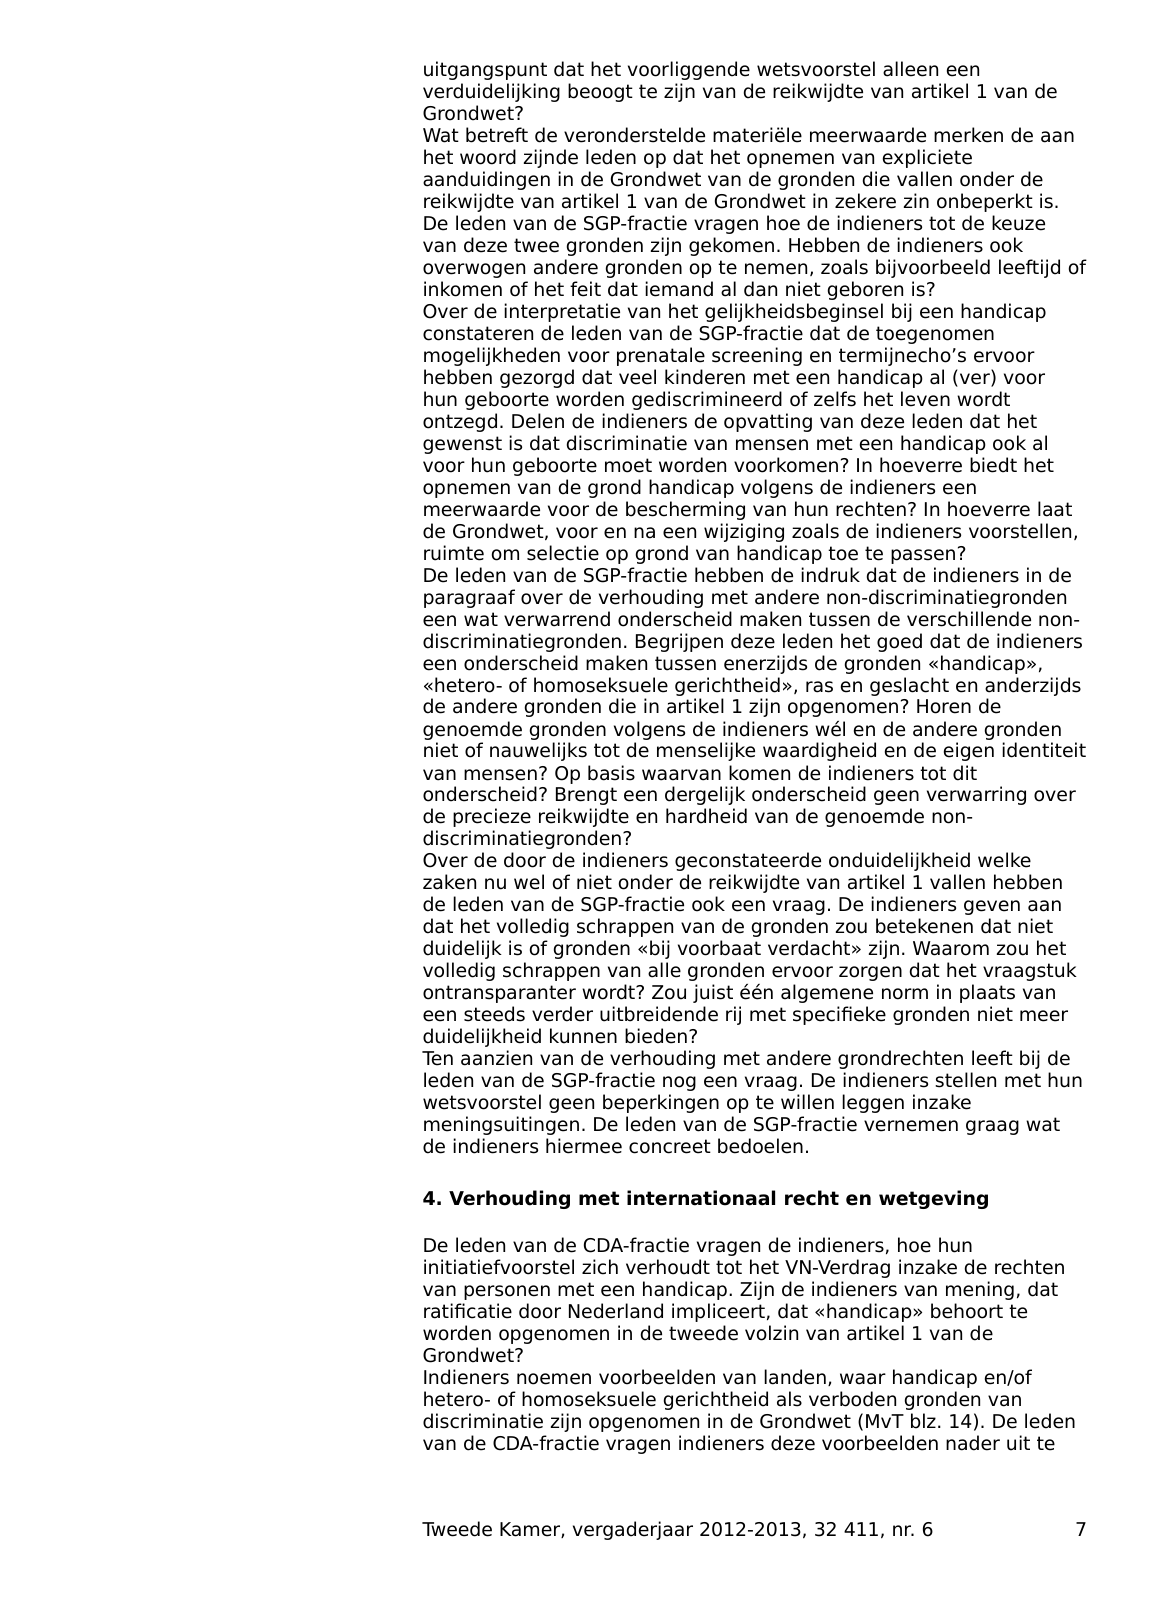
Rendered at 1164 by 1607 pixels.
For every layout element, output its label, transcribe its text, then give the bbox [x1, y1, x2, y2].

text uitgangspunt dat het voorliggende wetsvoorstel alleen een verduidelijking beoogt te zijn van de reikwijdte van artikel 1 van de Grondwet? [422, 59, 1087, 125]
text Indieners noemen voorbeelden van landen, waar handicap en/of hetero- of homoseksuele gerichtheid als verboden gronden van discriminatie zijn opgenomen in de Grondwet (MvT blz. 14). De leden van de CDA-fractie vragen indieners deze voorbeelden nader uit te [422, 1367, 1087, 1455]
text De leden van de SGP-fractie hebben de indruk dat de indieners in de paragraaf over de verhouding met andere non-discriminatiegronden een wat verwarrend onderscheid maken tussen de verschillende non-discriminatiegronden. Begrijpen deze leden het goed dat de indieners een onderscheid maken tussen enerzijds de gronden «handicap», «hetero- of homoseksuele gerichtheid», ras en geslacht en anderzijds de andere gronden die in artikel 1 zijn opgenomen? Horen de genoemde gronden volgens de indieners wél en de andere gronden niet of nauwelijks tot de menselijke waardigheid en de eigen identiteit van mensen? Op basis waarvan komen de indieners tot dit onderscheid? Brengt een dergelijk onderscheid geen verwarring over de precieze reikwijdte en hardheid van de genoemde non-discriminatiegronden? [422, 564, 1087, 850]
text Wat betreft de veronderstelde materiële meerwaarde merken de aan het woord zijnde leden op dat het opnemen van expliciete aanduidingen in de Grondwet van de gronden die vallen onder de reikwijdte van artikel 1 van de Grondwet in zekere zin onbeperkt is. De leden van de SGP-fractie vragen hoe de indieners tot de keuze van deze twee gronden zijn gekomen. Hebben de indieners ook overwogen andere gronden op te nemen, zoals bijvoorbeeld leeftijd of inkomen of het feit dat iemand al dan niet geboren is? [422, 125, 1087, 301]
subtitle 4. Verhouding met internationaal recht en wetgeving [422, 1188, 1087, 1210]
text Over de interpretatie van het gelijkheidsbeginsel bij een handicap constateren de leden van de SGP-fractie dat de toegenomen mogelijkheden voor prenatale screening en termijnecho’s ervoor hebben gezorgd dat veel kinderen met een handicap al (ver) voor hun geboorte worden gediscrimineerd of zelfs het leven wordt ontzegd. Delen de indieners de opvatting van deze leden dat het gewenst is dat discriminatie van mensen met een handicap ook al voor hun geboorte moet worden voorkomen? In hoeverre biedt het opnemen van de grond handicap volgens de indieners een meerwaarde voor de bescherming van hun rechten? In hoeverre laat de Grondwet, voor en na een wijziging zoals de indieners voorstellen, ruimte om selectie op grond van handicap toe te passen? [422, 301, 1087, 564]
text De leden van de CDA-fractie vragen de indieners, hoe hun initiatiefvoorstel zich verhoudt tot het VN-Verdrag inzake de rechten van personen met een handicap. Zijn de indieners van mening, dat ratificatie door Nederland impliceert, dat «handicap» behoort te worden opgenomen in de tweede volzin van artikel 1 van de Grondwet? [422, 1235, 1087, 1367]
text Over de door de indieners geconstateerde onduidelijkheid welke zaken nu wel of niet onder de reikwijdte van artikel 1 vallen hebben de leden van de SGP-fractie ook een vraag. De indieners geven aan dat het volledig schrappen van de gronden zou betekenen dat niet duidelijk is of gronden «bij voorbaat verdacht» zijn. Waarom zou het volledig schrappen van alle gronden ervoor zorgen dat het vraagstuk ontransparanter wordt? Zou juist één algemene norm in plaats van een steeds verder uitbreidende rij met specifieke gronden niet meer duidelijkheid kunnen bieden? [422, 850, 1087, 1048]
text Ten aanzien van de verhouding met andere grondrechten leeft bij de leden van de SGP-fractie nog een vraag. De indieners stellen met hun wetsvoorstel geen beperkingen op te willen leggen inzake meningsuitingen. De leden van de SGP-fractie vernemen graag wat de indieners hiermee concreet bedoelen. [422, 1048, 1087, 1158]
